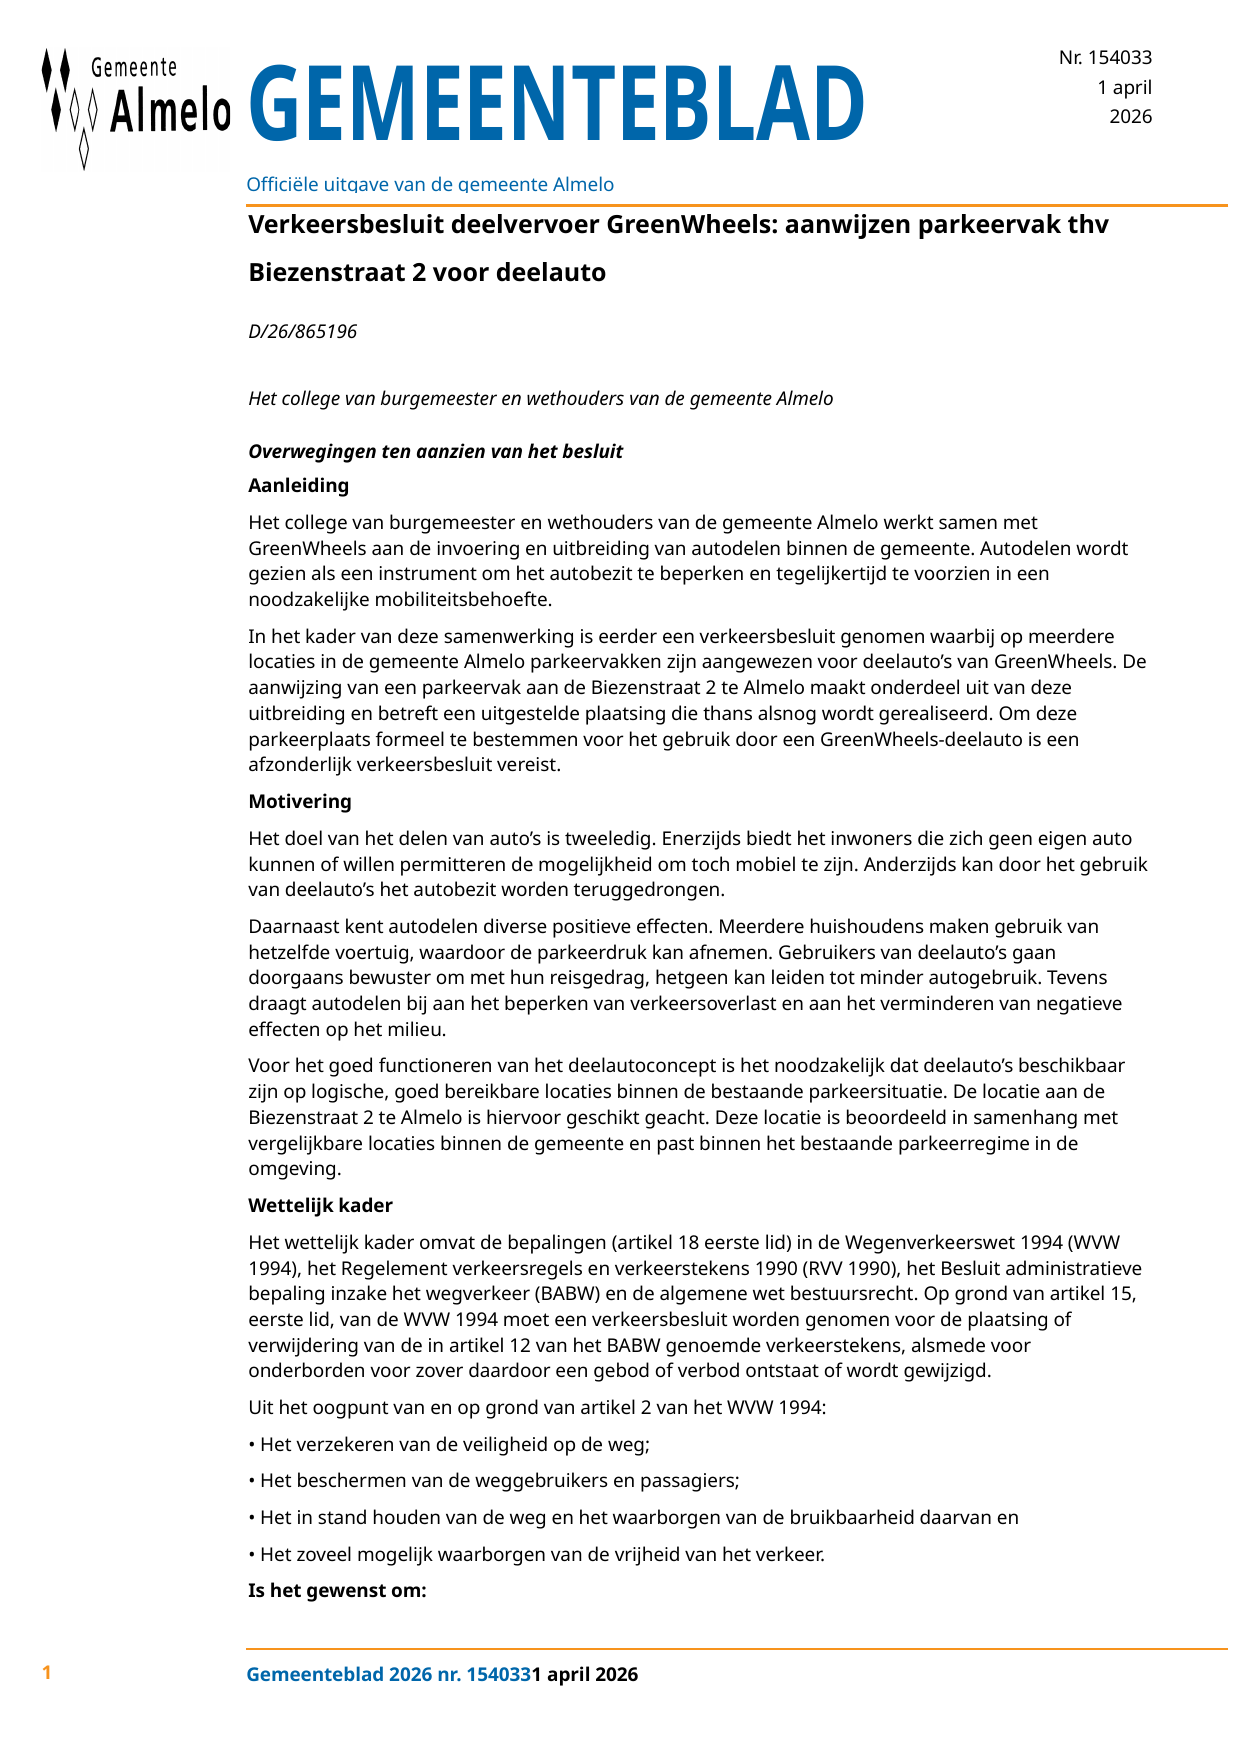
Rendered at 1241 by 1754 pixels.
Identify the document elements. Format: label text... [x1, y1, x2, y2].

text • Het beschermen van de weggebruikers en passagiers; [248, 1468, 1152, 1493]
text Verkeersbesluit deelvervoer GreenWheels: aanwijzen parkeervak thv Biezenstraat 2 voor deelauto [248, 207, 1152, 288]
text D/26/865196 [248, 318, 1152, 344]
text Motivering [248, 788, 1152, 814]
text Het college van burgemeester en wethouders van de gemeente Almelo werkt samen met GreenWheels aan de invoering en uitbreiding van autodelen binnen de gemeente. Autodelen wordt gezien als een instrument om het autobezit te beperken en tegelijkertijd te voorzien in een noodzakelijke mobiliteitsbehoefte. [248, 509, 1152, 612]
text • Het verzekeren van de veiligheid op de weg; [248, 1431, 1152, 1457]
picture [41, 47, 231, 172]
text Aanleiding [248, 472, 1152, 498]
text Overwegingen ten aanzien van het besluit [248, 438, 1152, 464]
text Wettelijk kader [248, 1192, 1152, 1218]
text • Het in stand houden van de weg en het waarborgen van de bruikbaarheid daarvan en [248, 1504, 1152, 1530]
text Het wettelijk kader omvat de bepalingen (artikel 18 eerste lid) in de Wegenverkeerswet 1994 (WVW 1994), het Regelement verkeersregels en verkeerstekens 1990 (RVV 1990), het Besluit administratieve bepaling inzake het wegverkeer (BABW) en de algemene wet bestuursrecht. Op grond van artikel 15, eerste lid, van de WVW 1994 moet een verkeersbesluit worden genomen voor de plaatsing of verwijdering van de in artikel 12 van het BABW genoemde verkeerstekens, alsmede voor onderborden voor zover daardoor een gebod of verbod ontstaat of wordt gewijzigd. [248, 1229, 1152, 1383]
text • Het zoveel mogelijk waarborgen van de vrijheid van het verkeer. [248, 1541, 1152, 1567]
text Voor het goed functioneren van het deelautoconcept is het noodzakelijk dat deelauto’s beschikbaar zijn op logische, goed bereikbare locaties binnen de bestaande parkeersituatie. De locatie aan de Biezenstraat 2 te Almelo is hiervoor geschikt geacht. Deze locatie is beoordeeld in samenhang met vergelijkbare locaties binnen de gemeente en past binnen het bestaande parkeerregime in de omgeving. [248, 1053, 1152, 1181]
text Het college van burgemeester en wethouders van de gemeente Almelo [248, 386, 1152, 411]
text Is het gewenst om: [248, 1578, 1152, 1603]
text Daarnaast kent autodelen diverse positieve effecten. Meerdere huishoudens maken gebruik van hetzelfde voertuig, waardoor de parkeerdruk kan afnemen. Gebruikers van deelauto’s gaan doorgaans bewuster om met hun reisgedrag, hetgeen kan leiden tot minder autogebruik. Tevens draagt autodelen bij aan het beperken van verkeersoverlast en aan het verminderen van negatieve effecten op het milieu. [248, 913, 1152, 1042]
text Het doel van het delen van auto’s is tweeledig. Enerzijds biedt het inwoners die zich geen eigen auto kunnen of willen permitteren de mogelijkheid om toch mobiel te zijn. Anderzijds kan door het gebruik van deelauto’s het autobezit worden teruggedrongen. [248, 825, 1152, 902]
text Uit het oogpunt van en op grond van artikel 2 van het WVW 1994: [248, 1394, 1152, 1420]
text In het kader van deze samenwerking is eerder een verkeersbesluit genomen waarbij op meerdere locaties in de gemeente Almelo parkeervakken zijn aangewezen voor deelauto’s van GreenWheels. De aanwijzing van een parkeervak aan de Biezenstraat 2 te Almelo maakt onderdeel uit van deze uitbreiding en betreft een uitgestelde plaatsing die thans alsnog wordt gerealiseerd. Om deze parkeerplaats formeel te bestemmen voor het gebruik door een GreenWheels-deelauto is een afzonderlijk verkeersbesluit vereist. [248, 623, 1152, 777]
